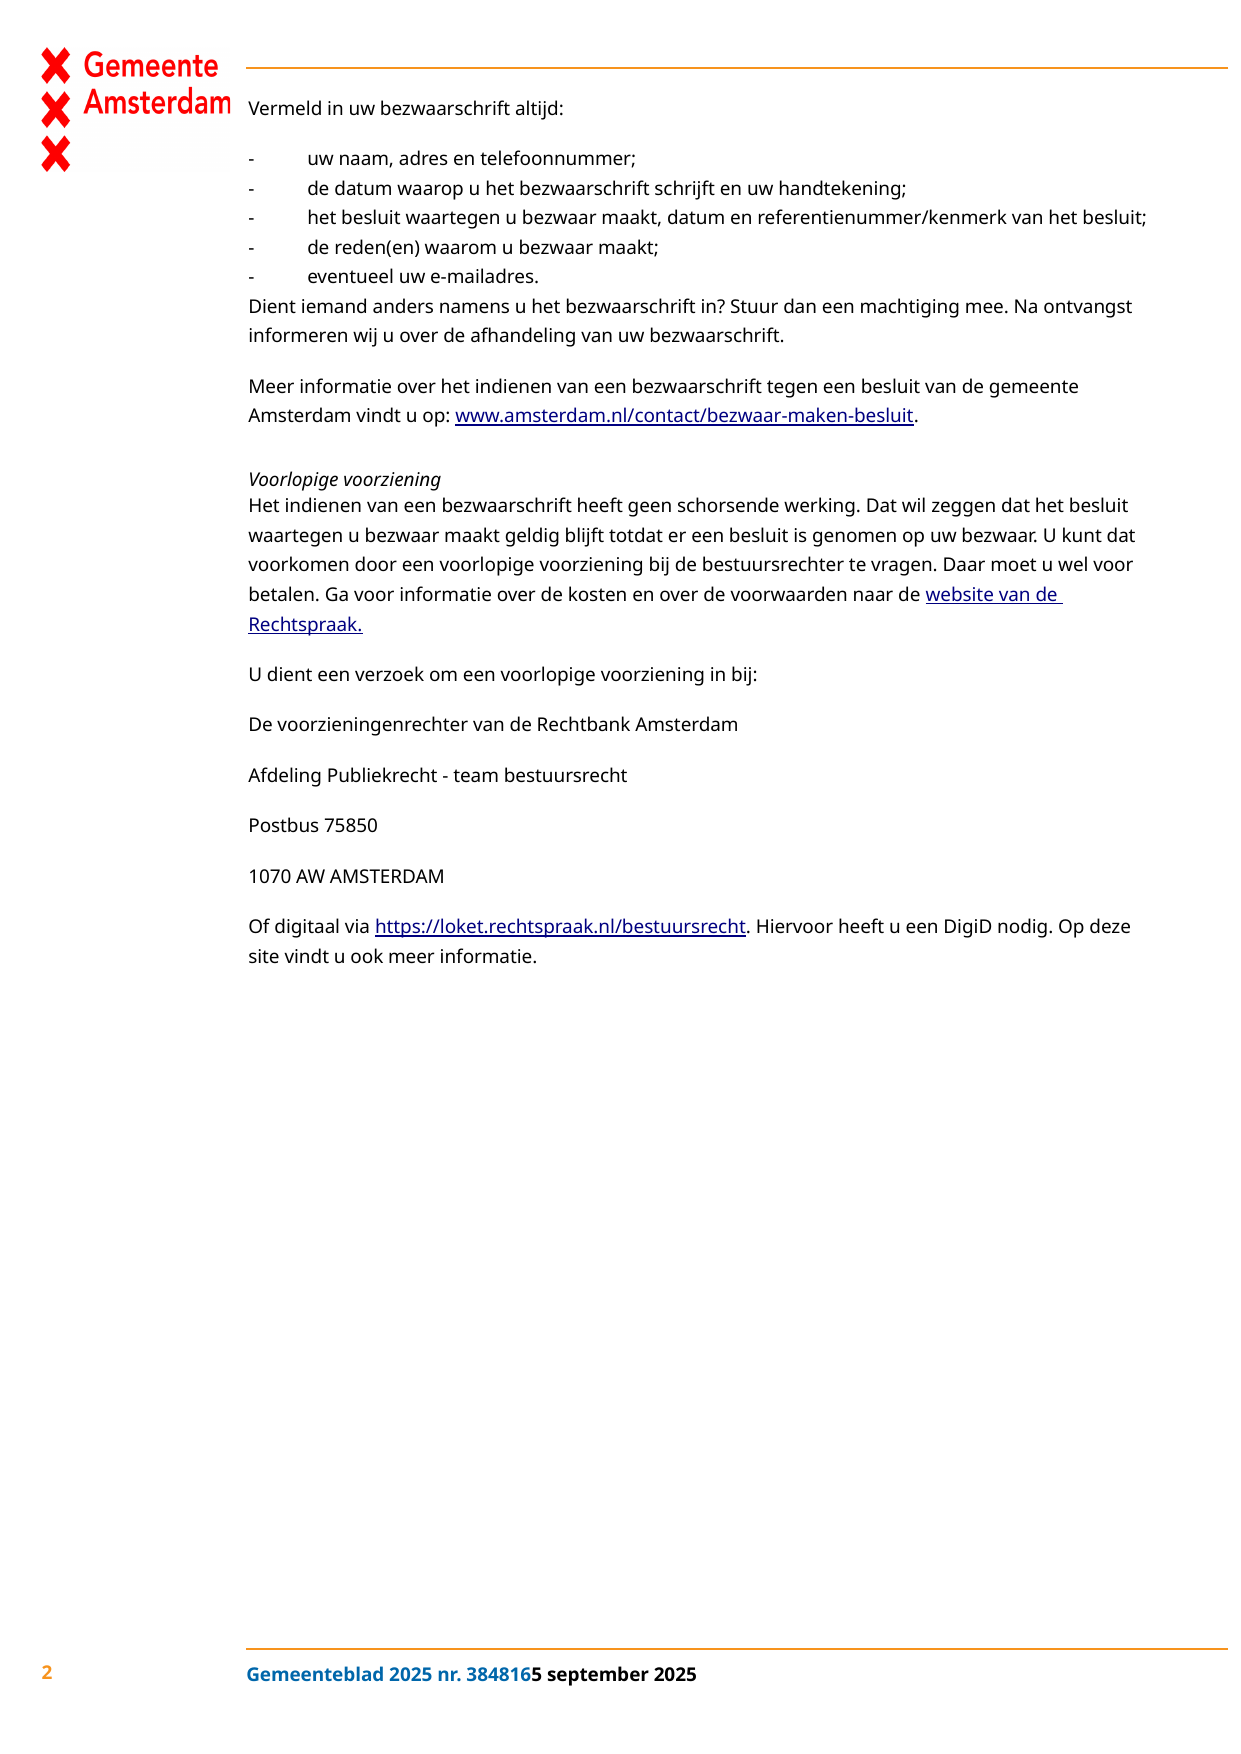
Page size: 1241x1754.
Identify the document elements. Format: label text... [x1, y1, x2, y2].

list de reden(en) waarom u bezwaar maakt; [248, 234, 1152, 260]
text Postbus 75850 [248, 812, 1152, 838]
list eventueel uw e-mailadres. [248, 263, 1152, 289]
list het besluit waartegen u bezwaar maakt, datum en referentienummer/kenmerk van het besluit; [248, 204, 1152, 230]
picture [41, 47, 231, 172]
list de datum waarop u het bezwaarschrift schrijft en uw handtekening; [248, 175, 1152, 201]
text Voorlopige voorziening [248, 467, 1152, 492]
list uw naam, adres en telefoonnummer; [248, 145, 1152, 171]
text De voorzieningenrechter van de Rechtbank Amsterdam [248, 712, 1152, 737]
text Meer informatie over het indienen van een bezwaarschrift tegen een besluit van de gemeente Amsterdam vindt u op: www.amsterdam.nl/contact/bezwaar-maken-besluit. [248, 373, 1152, 428]
text 1070 AW AMSTERDAM [248, 863, 1152, 888]
text Dient iemand anders namens u het bezwaarschrift in? Stuur dan een machtiging mee. Na ontvangst informeren wij u over de afhandeling van uw bezwaarschrift. [248, 293, 1152, 348]
text Het indienen van een bezwaarschrift heeft geen schorsende werking. Dat wil zeggen dat het besluit waartegen u bezwaar maakt geldig blijft totdat er een besluit is genomen op uw bezwaar. U kunt dat voorkomen door een voorlopige voorziening bij de bestuursrechter te vragen. Daar moet u wel voor betalen. Ga voor informatie over de kosten en over de voorwaarden naar de website van de Rechtspraak. [248, 492, 1152, 636]
text Afdeling Publiekrecht - team bestuursrecht [248, 762, 1152, 788]
text Of digitaal via https://loket.rechtspraak.nl/bestuursrecht. Hiervoor heeft u een DigiD nodig. Op deze site vindt u ook meer informatie. [248, 913, 1152, 968]
text U dient een verzoek om een voorlopige voorziening in bij: [248, 661, 1152, 687]
text Vermeld in uw bezwaarschrift altijd: [248, 95, 1152, 121]
